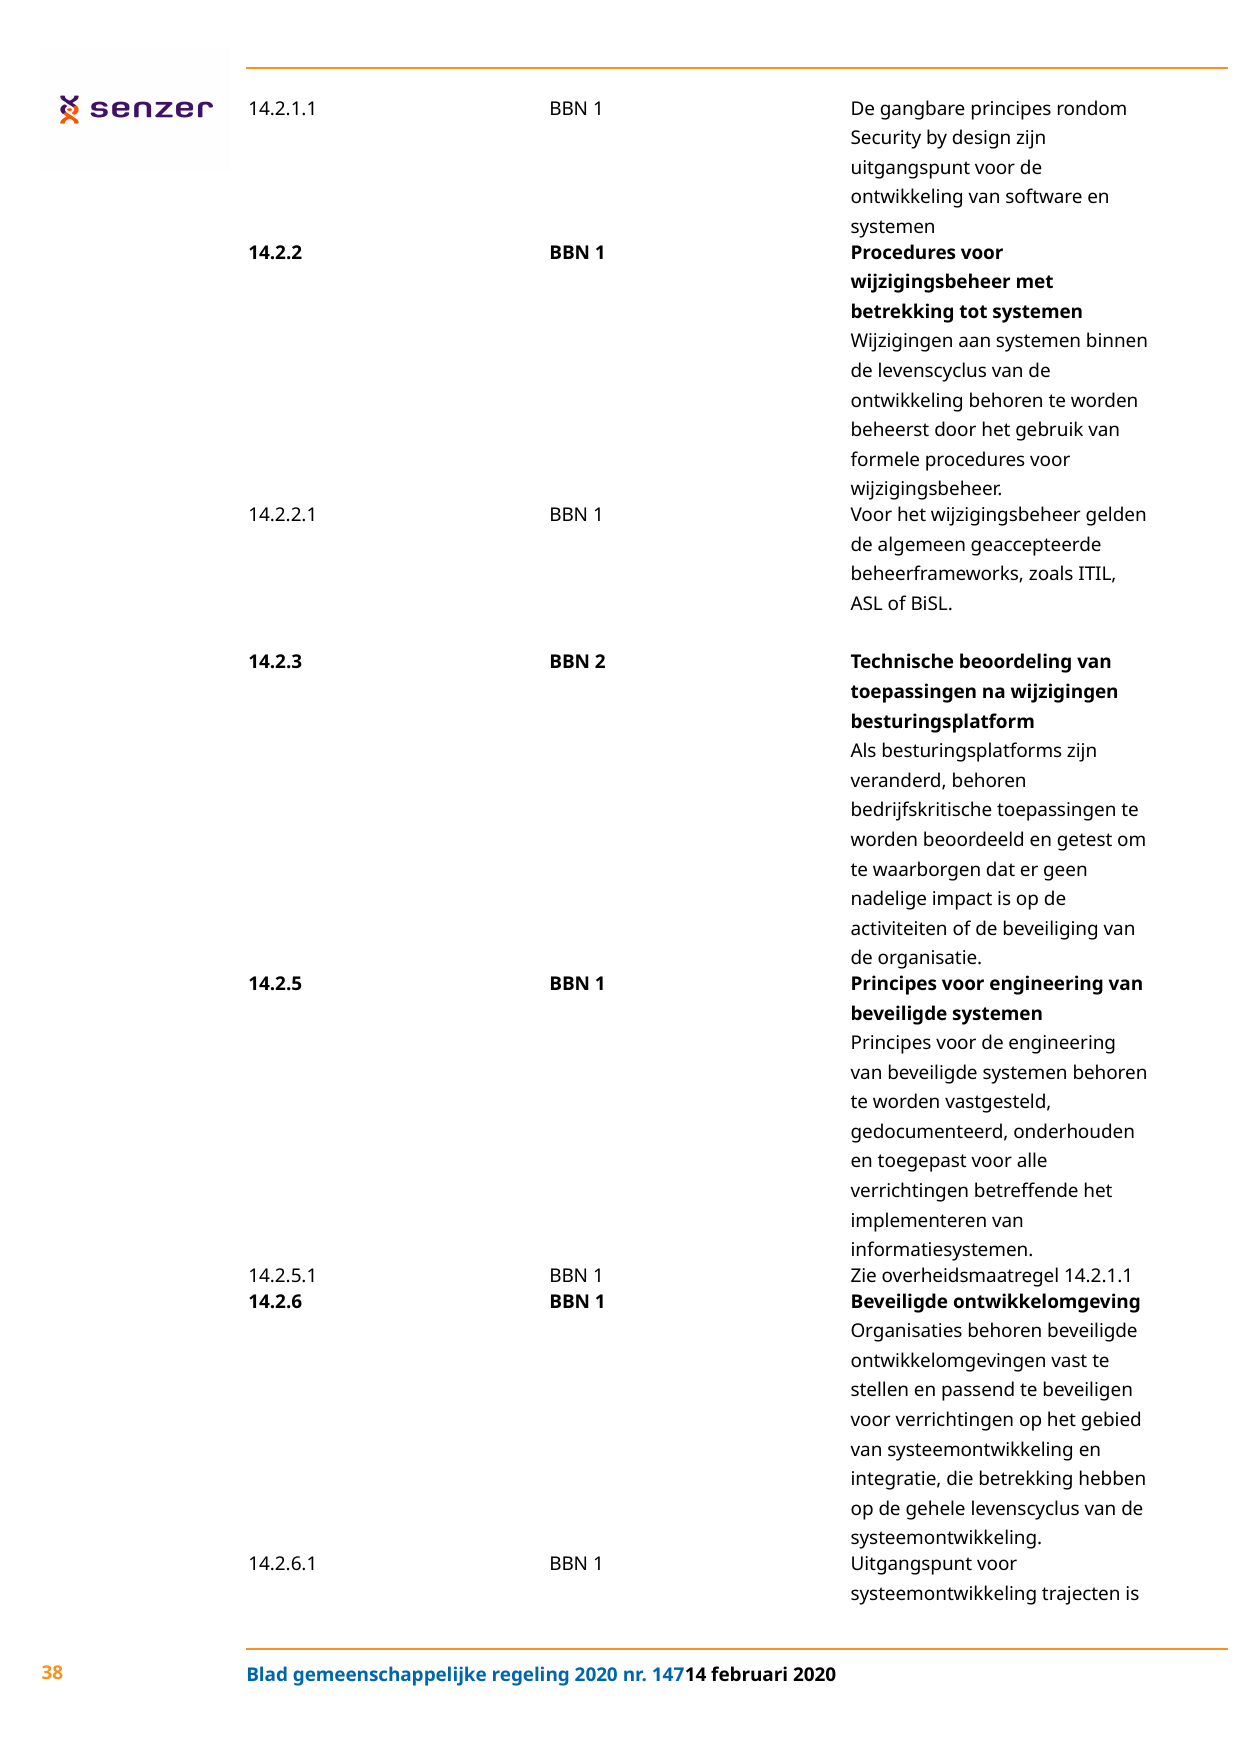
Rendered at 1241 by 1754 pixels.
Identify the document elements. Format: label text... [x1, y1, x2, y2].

table_cell Uitgangspunt voor systeemontwikkeling trajecten is [850, 1550, 1152, 1606]
table_cell 14.2.1.1 [248, 95, 549, 239]
table_cell BBN 1 [549, 501, 850, 616]
table_header BBN 2 [549, 649, 850, 970]
table_header Technische beoordeling van toepassingen na wijzigingen besturingsplatform Als besturingsplatforms zijn veranderd, behoren bedrijfskritische toepassingen te worden beoordeeld en getest om te waarborgen dat er geen nadelige impact is op de activiteiten of de beveiliging van de organisatie. [850, 649, 1152, 970]
table_cell BBN 1 [549, 239, 850, 501]
table_cell 14.2.6 [248, 1288, 549, 1550]
table_cell 14.2.2.1 [248, 501, 549, 616]
table_cell Zie overheidsmaatregel 14.2.1.1 [850, 1262, 1152, 1288]
table_cell Procedures voor wijzigingsbeheer met betrekking tot systemen Wijzigingen aan systemen binnen de levenscyclus van de ontwikkeling behoren te worden beheerst door het gebruik van formele procedures voor wijzigingsbeheer. [850, 239, 1152, 501]
table_cell De gangbare principes rondom Security by design zijn uitgangspunt voor de ontwikkeling van software en systemen [850, 95, 1152, 239]
table_cell 14.2.2 [248, 239, 549, 501]
table_cell BBN 1 [549, 970, 850, 1262]
table_cell BBN 1 [549, 1550, 850, 1606]
table_cell BBN 1 [549, 1288, 850, 1550]
table_header 14.2.3 [248, 649, 549, 970]
table_cell Beveiligde ontwikkelomgeving Organisaties behoren beveiligde ontwikkelomgevingen vast te stellen en passend te beveiligen voor verrichtingen op het gebied van systeemontwikkeling en integratie, die betrekking hebben op de gehele levenscyclus van de systeemontwikkeling. [850, 1288, 1152, 1550]
table_cell 14.2.5.1 [248, 1262, 549, 1288]
table_cell BBN 1 [549, 1262, 850, 1288]
table_cell 14.2.6.1 [248, 1550, 549, 1606]
picture [41, 47, 231, 172]
table_cell BBN 1 [549, 95, 850, 239]
table_cell 14.2.5 [248, 970, 549, 1262]
table_cell Principes voor engineering van beveiligde systemen Principes voor de engineering van beveiligde systemen behoren te worden vastgesteld, gedocumenteerd, onderhouden en toegepast voor alle verrichtingen betreffende het implementeren van informatiesystemen. [850, 970, 1152, 1262]
table_cell Voor het wijzigingsbeheer gelden de algemeen geaccepteerde beheerframeworks, zoals ITIL, ASL of BiSL. [850, 501, 1152, 616]
